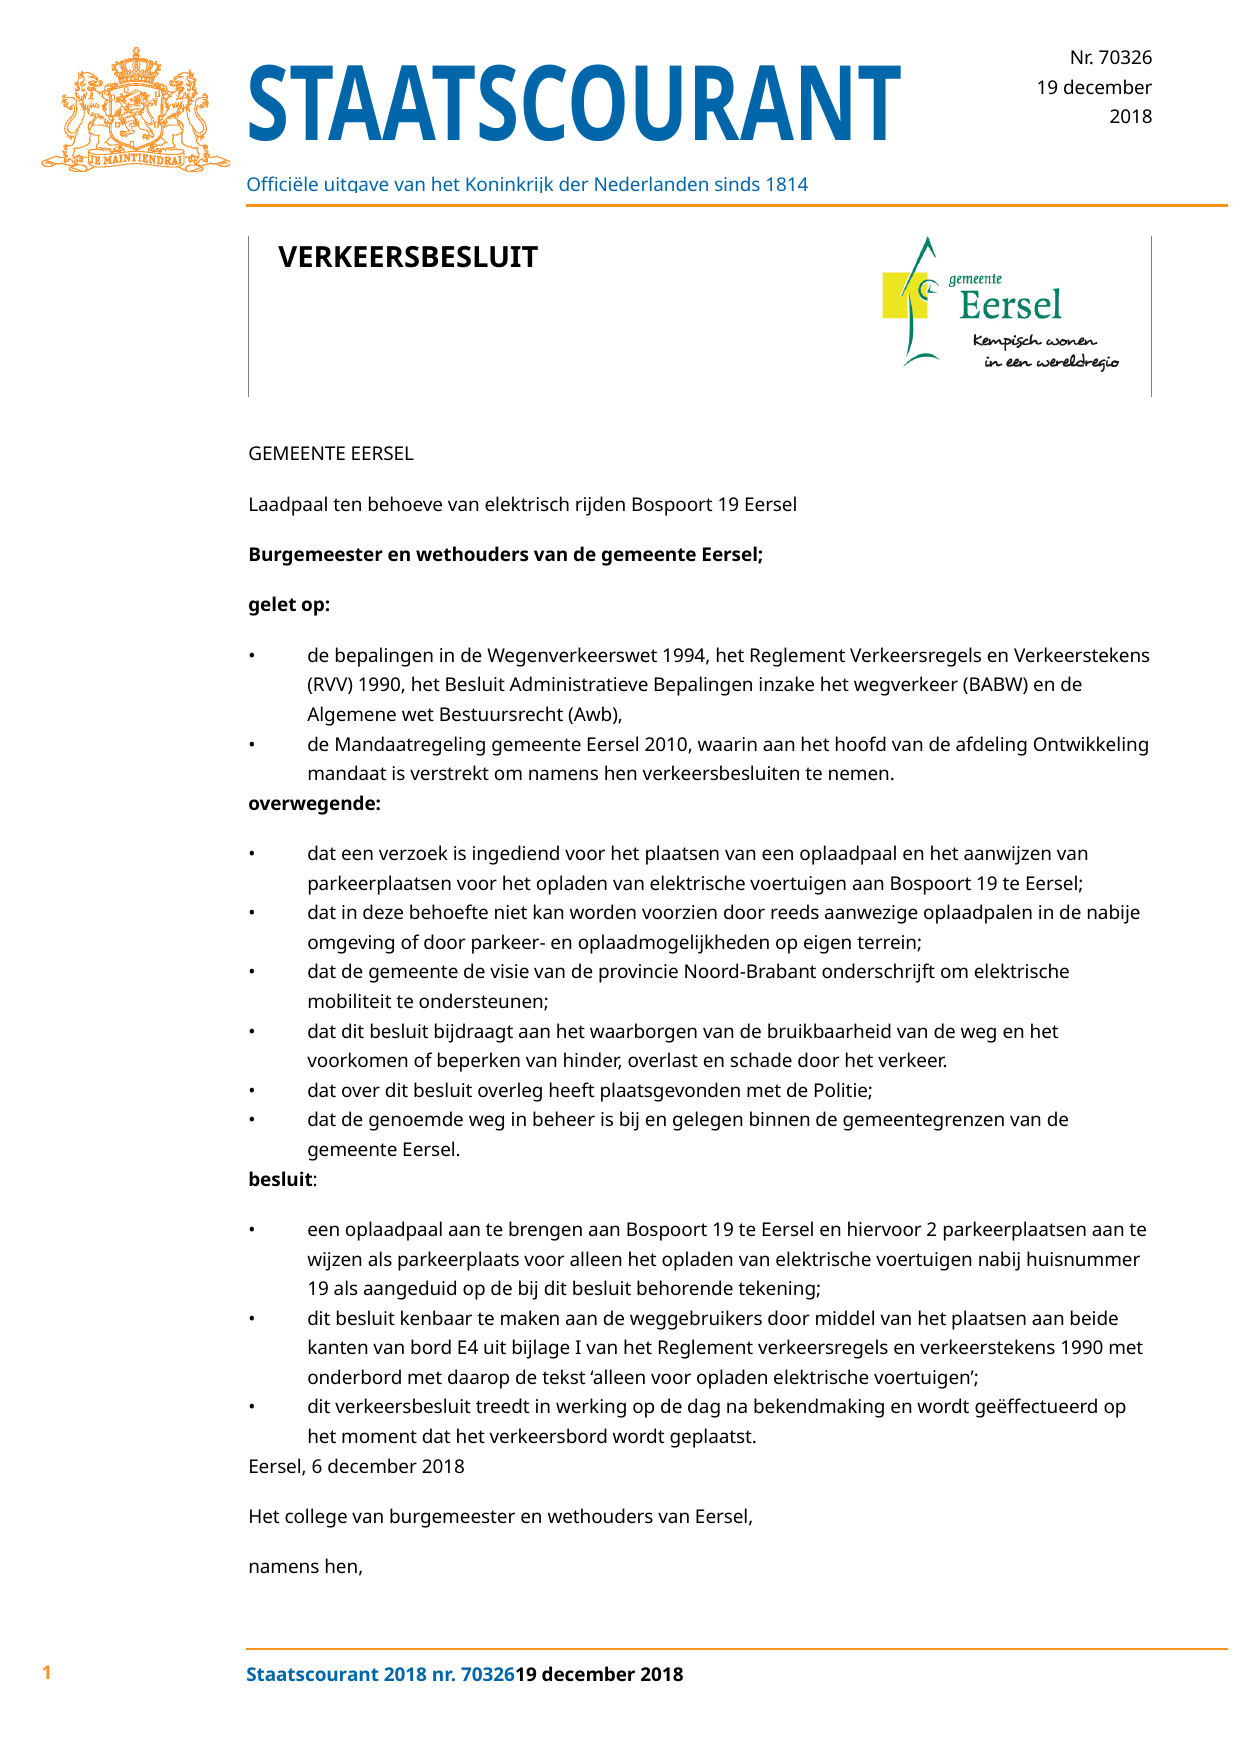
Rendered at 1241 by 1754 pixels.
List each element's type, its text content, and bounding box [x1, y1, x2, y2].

list de Mandaatregeling gemeente Eersel 2010, waarin aan het hoofd van de afdeling Ontwikkeling mandaat is verstrekt om namens hen verkeersbesluiten te nemen. [248, 731, 1152, 786]
table_header VERKEERSBESLUIT [249, 236, 850, 397]
text Eersel, 6 december 2018 [248, 1453, 1152, 1478]
text overwegende: [248, 790, 1152, 816]
text Burgemeester en wethouders van de gemeente Eersel; [248, 541, 1152, 567]
list dat de genoemde weg in beheer is bij en gelegen binnen de gemeentegrenzen van de gemeente Eersel. [248, 1107, 1152, 1162]
text GEMEENTE EERSEL [248, 440, 1152, 466]
list dat in deze behoefte niet kan worden voorzien door reeds aanwezige oplaadpalen in de nabije omgeving of door parkeer- en oplaadmogelijkheden op eigen terrein; [248, 899, 1152, 955]
list dat dit besluit bijdraagt aan het waarborgen van de bruikbaarheid van de weg en het voorkomen of beperken van hinder, overlast en schade door het verkeer. [248, 1018, 1152, 1073]
text gelet op: [248, 592, 1152, 617]
list dat een verzoek is ingediend voor het plaatsen van een oplaadpaal en het aanwijzen van parkeerplaatsen voor het opladen van elektrische voertuigen aan Bospoort 19 te Eersel; [248, 840, 1152, 896]
text namens hen, [248, 1554, 1152, 1579]
picture [882, 236, 1119, 372]
text besluit: [248, 1166, 1152, 1191]
list dat over dit besluit overleg heeft plaatsgevonden met de Politie; [248, 1077, 1152, 1103]
picture [41, 47, 231, 172]
list dit besluit kenbaar te maken aan de weggebruikers door middel van het plaatsen aan beide kanten van bord E4 uit bijlage I van het Reglement verkeersregels en verkeerstekens 1990 met onderbord met daarop de tekst ‘alleen voor opladen elektrische voertuigen’; [248, 1305, 1152, 1390]
table_header [850, 236, 1151, 397]
text Laadpaal ten behoeve van elektrisch rijden Bospoort 19 Eersel [248, 491, 1152, 516]
list een oplaadpaal aan te brengen aan Bospoort 19 te Eersel en hiervoor 2 parkeerplaatsen aan te wijzen als parkeerplaats voor alleen het opladen van elektrische voertuigen nabij huisnummer 19 als aangeduid op de bij dit besluit behorende tekening; [248, 1216, 1152, 1301]
list de bepalingen in de Wegenverkeerswet 1994, het Reglement Verkeersregels en Verkeerstekens (RVV) 1990, het Besluit Administratieve Bepalingen inzake het wegverkeer (BABW) en de Algemene wet Bestuursrecht (Awb), [248, 642, 1152, 727]
list dat de gemeente de visie van de provincie Noord-Brabant onderschrijft om elektrische mobiliteit te ondersteunen; [248, 959, 1152, 1014]
list dit verkeersbesluit treedt in werking op de dag na bekendmaking en wordt geëffectueerd op het moment dat het verkeersbord wordt geplaatst. [248, 1394, 1152, 1449]
text Het college van burgemeester en wethouders van Eersel, [248, 1503, 1152, 1529]
